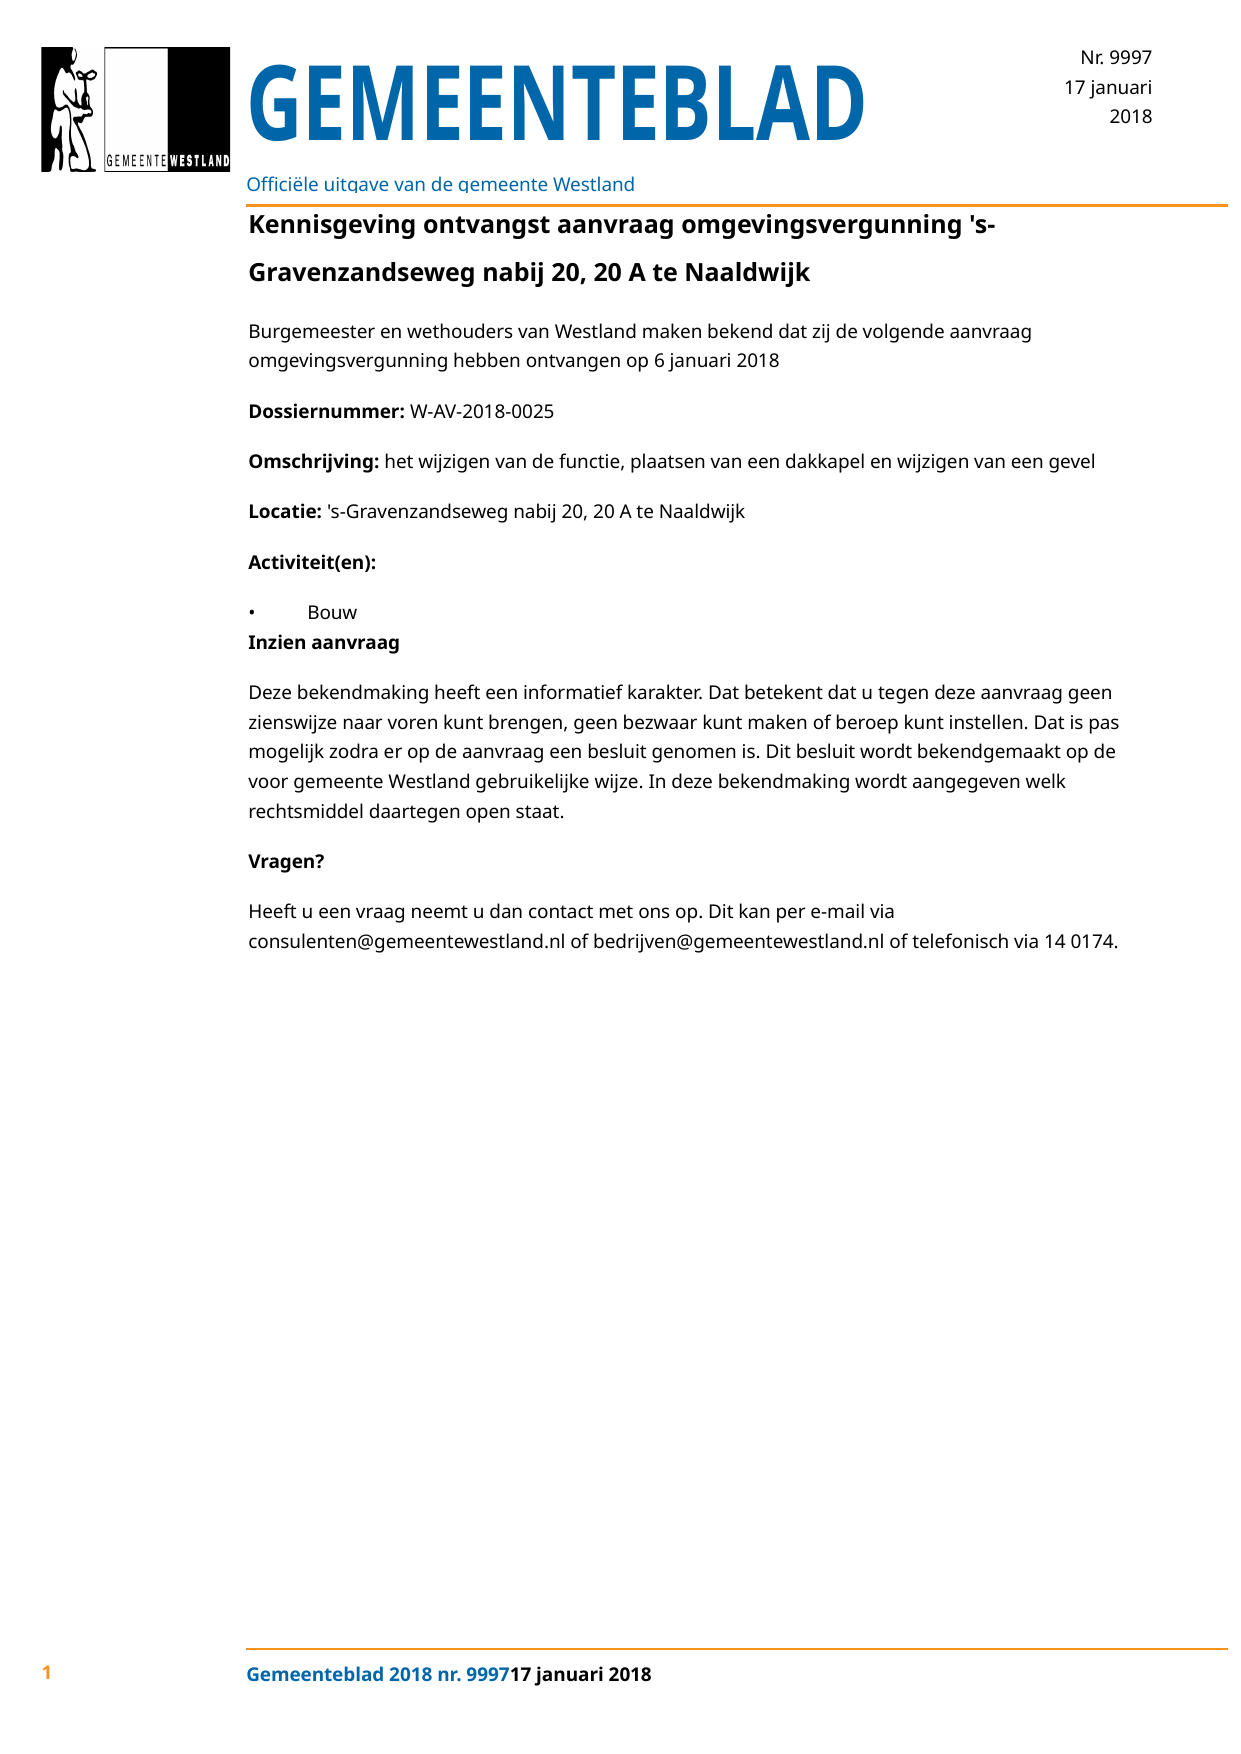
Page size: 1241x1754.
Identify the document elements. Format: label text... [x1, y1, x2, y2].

text Deze bekendmaking heeft een informatief karakter. Dat betekent dat u tegen deze aanvraag geen zienswijze naar voren kunt brengen, geen bezwaar kunt maken of beroep kunt instellen. Dat is pas mogelijk zodra er op de aanvraag een besluit genomen is. Dit besluit wordt bekendgemaakt op de voor gemeente Westland gebruikelijke wijze. In deze bekendmaking wordt aangegeven welk rechtsmiddel daartegen open staat. [248, 679, 1152, 824]
text Omschrijving: het wijzigen van de functie, plaatsen van een dakkapel en wijzigen van een gevel [248, 448, 1152, 474]
text Activiteit(en): [248, 549, 1152, 575]
text Burgemeester en wethouders van Westland maken bekend dat zij de volgende aanvraag omgevingsvergunning hebben ontvangen op 6 januari 2018 [248, 318, 1152, 373]
text Dossiernummer: W-AV-2018-0025 [248, 398, 1152, 424]
text Vragen? [248, 848, 1152, 874]
text Kennisgeving ontvangst aanvraag omgevingsvergunning 's-Gravenzandseweg nabij 20, 20 A te Naaldwijk [248, 207, 1152, 288]
text Locatie: 's-Gravenzandseweg nabij 20, 20 A te Naaldwijk [248, 499, 1152, 524]
text Heeft u een vraag neemt u dan contact met ons op. Dit kan per e-mail via consulenten@gemeentewestland.nl of bedrijven@gemeentewestland.nl of telefonisch via 14 0174. [248, 899, 1152, 954]
list Bouw [248, 599, 1152, 625]
text Inzien aanvraag [248, 629, 1152, 655]
picture [41, 47, 231, 172]
